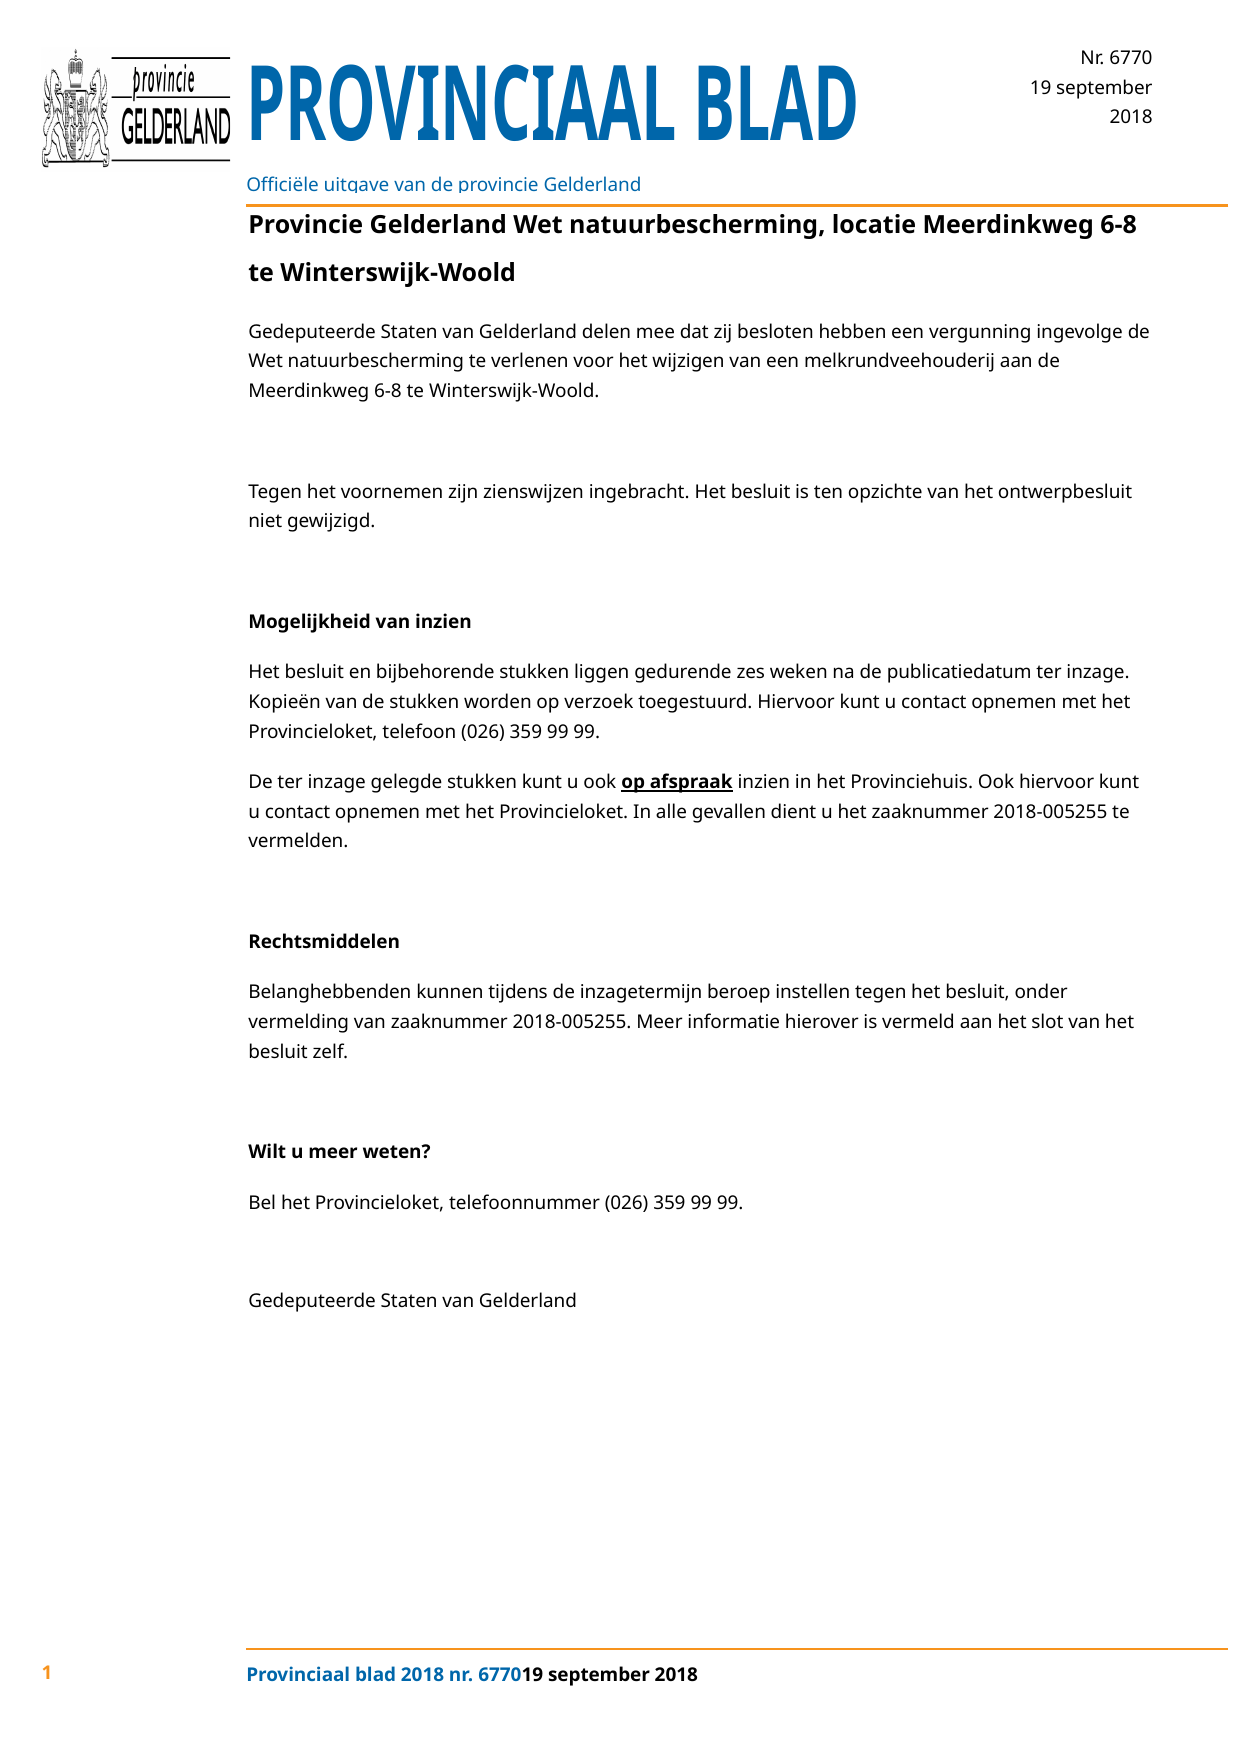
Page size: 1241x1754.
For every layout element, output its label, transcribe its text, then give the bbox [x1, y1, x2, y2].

text Rechtsmiddelen [248, 928, 1152, 954]
text Tegen het voornemen zijn zienswijzen ingebracht. Het besluit is ten opzichte van het ontwerpbesluit niet gewijzigd. [248, 478, 1152, 533]
text Gedeputeerde Staten van Gelderland [248, 1287, 1152, 1313]
text Gedeputeerde Staten van Gelderland delen mee dat zij besloten hebben een vergunning ingevolge de Wet natuurbescherming te verlenen voor het wijzigen van een melkrundveehouderij aan de Meerdinkweg 6-8 te Winterswijk-Woold. [248, 318, 1152, 403]
text Mogelijkheid van inzien [248, 608, 1152, 634]
text Belanghebbenden kunnen tijdens de inzagetermijn beroep instellen tegen het besluit, onder vermelding van zaaknummer 2018-005255. Meer informatie hierover is vermeld aan het slot van het besluit zelf. [248, 979, 1152, 1064]
text De ter inzage gelegde stukken kunt u ook op afspraak inzien in het Provinciehuis. Ook hiervoor kunt u contact opnemen met het Provincieloket. In alle gevallen dient u het zaaknummer 2018-005255 te vermelden. [248, 768, 1152, 853]
picture [41, 47, 231, 172]
text Provincie Gelderland Wet natuurbescherming, locatie Meerdinkweg 6-8 te Winterswijk-Woold [248, 207, 1152, 288]
text Bel het Provincieloket, telefoonnummer (026) 359 99 99. [248, 1189, 1152, 1215]
text Het besluit en bijbehorende stukken liggen gedurende zes weken na de publicatiedatum ter inzage. Kopieën van de stukken worden op verzoek toegestuurd. Hiervoor kunt u contact opnemen met het Provincieloket, telefoon (026) 359 99 99. [248, 659, 1152, 744]
text Wilt u meer weten? [248, 1139, 1152, 1164]
